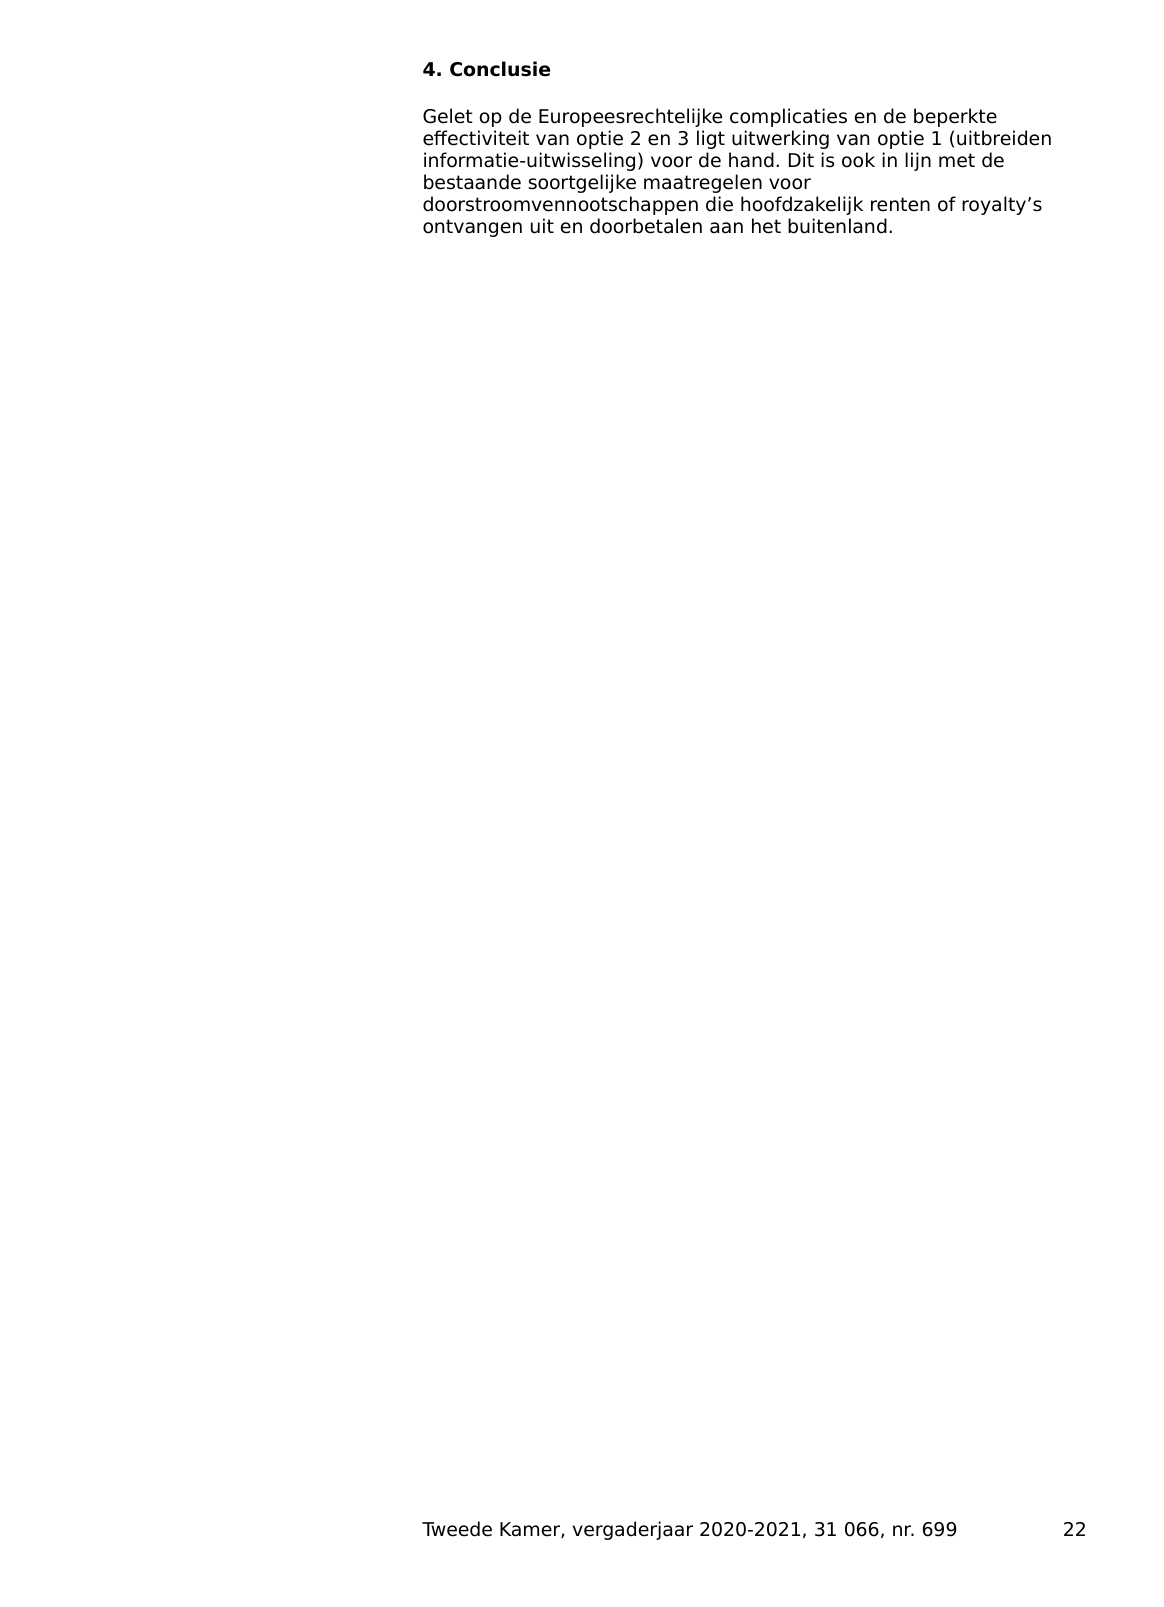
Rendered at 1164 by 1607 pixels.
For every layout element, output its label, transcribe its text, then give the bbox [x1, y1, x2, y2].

subtitle 4. Conclusie [422, 59, 1087, 81]
text Gelet op de Europeesrechtelijke complicaties en de beperkte effectiviteit van optie 2 en 3 ligt uitwerking van optie 1 (uitbreiden informatie-uitwisseling) voor de hand. Dit is ook in lijn met de bestaande soortgelijke maatregelen voor doorstroomvennootschappen die hoofdzakelijk renten of royalty’s ontvangen uit en doorbetalen aan het buitenland. [422, 106, 1087, 238]
